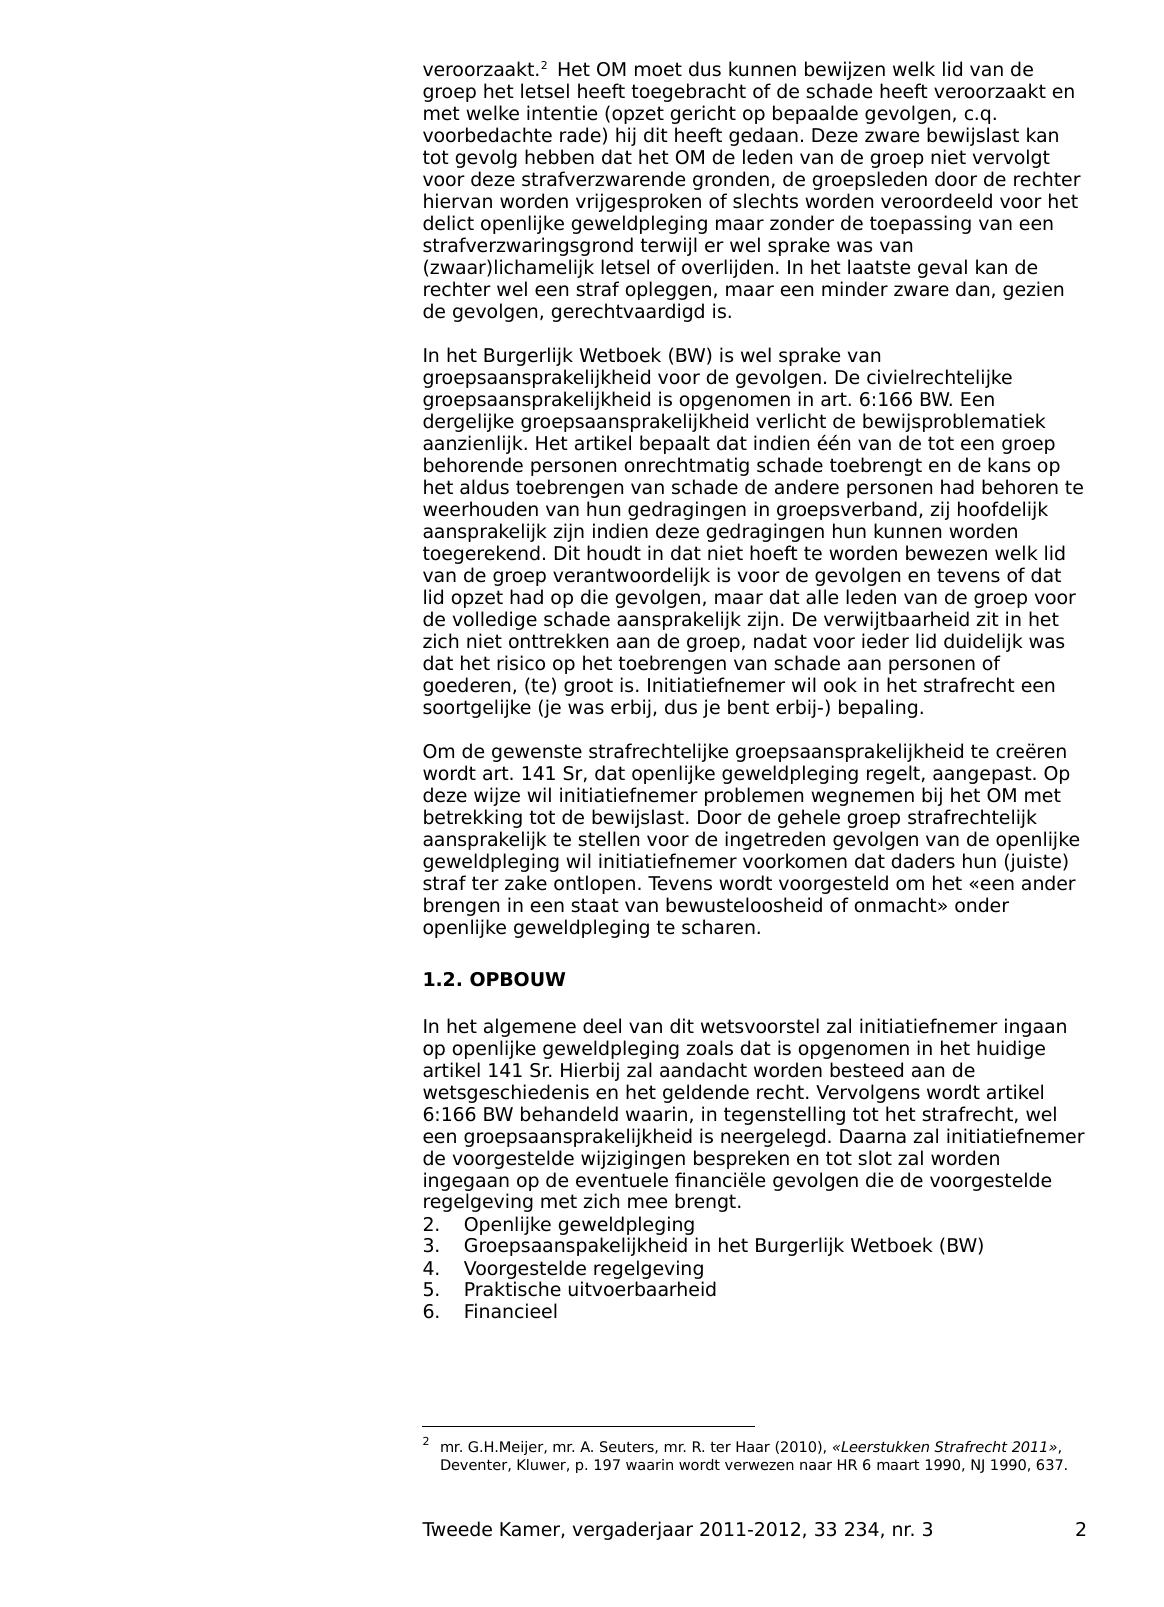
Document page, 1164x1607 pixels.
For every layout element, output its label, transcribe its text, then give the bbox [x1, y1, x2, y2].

text 5. Praktische uitvoerbaarheid [422, 1279, 1087, 1301]
text 4. Voorgestelde regelgeving [422, 1257, 1087, 1279]
text In het algemene deel van dit wetsvoorstel zal initiatiefnemer ingaan op openlijke geweldpleging zoals dat is opgenomen in het huidige artikel 141 Sr. Hierbij zal aandacht worden besteed aan de wetsgeschiedenis en het geldende recht. Vervolgens wordt artikel 6:166 BW behandeld waarin, in tegenstelling tot het strafrecht, wel een groepsaansprakelijkheid is neergelegd. Daarna zal initiatiefnemer de voorgestelde wijzigingen bespreken en tot slot zal worden ingegaan op de eventuele financiële gevolgen die de voorgestelde regelgeving met zich mee brengt. [422, 1016, 1087, 1213]
text 6. Financieel [422, 1301, 1087, 1323]
text mr. G.H.Meijer, mr. A. Seuters, mr. R. ter Haar (2010), «Leerstukken Strafrecht 2011», Deventer, Kluwer, p. 197 waarin wordt verwezen naar HR 6 maart 1990, NJ 1990, 637. [422, 1435, 1087, 1474]
text In het Burgerlijk Wetboek (BW) is wel sprake van groepsaansprakelijkheid voor de gevolgen. De civielrechtelijke groepsaansprakelijkheid is opgenomen in art. 6:166 BW. Een dergelijke groepsaansprakelijkheid verlicht de bewijsproblematiek aanzienlijk. Het artikel bepaalt dat indien één van de tot een groep behorende personen onrechtmatig schade toebrengt en de kans op het aldus toebrengen van schade de andere personen had behoren te weerhouden van hun gedragingen in groepsverband, zij hoofdelijk aansprakelijk zijn indien deze gedragingen hun kunnen worden toegerekend. Dit houdt in dat niet hoeft te worden bewezen welk lid van de groep verantwoordelijk is voor de gevolgen en tevens of dat lid opzet had op die gevolgen, maar dat alle leden van de groep voor de volledige schade aansprakelijk zijn. De verwijtbaarheid zit in het zich niet onttrekken aan de groep, nadat voor ieder lid duidelijk was dat het risico op het toebrengen van schade aan personen of goederen, (te) groot is. Initiatiefnemer wil ook in het strafrecht een soortgelijke (je was erbij, dus je bent erbij-) bepaling. [422, 345, 1087, 719]
text 2. Openlijke geweldpleging [422, 1213, 1087, 1235]
text 3. Groepsaanspakelijkheid in het Burgerlijk Wetboek (BW) [422, 1235, 1087, 1257]
subtitle 1.2. OPBOUW [422, 969, 1087, 991]
text veroorzaakt. Het OM moet dus kunnen bewijzen welk lid van de groep het letsel heeft toegebracht of de schade heeft veroorzaakt en met welke intentie (opzet gericht op bepaalde gevolgen, c.q. voorbedachte rade) hij dit heeft gedaan. Deze zware bewijslast kan tot gevolg hebben dat het OM de leden van de groep niet vervolgt voor deze strafverzwarende gronden, de groepsleden door de rechter hiervan worden vrijgesproken of slechts worden veroordeeld voor het delict openlijke geweldpleging maar zonder de toepassing van een strafverzwaringsgrond terwijl er wel sprake was van (zwaar)lichamelijk letsel of overlijden. In het laatste geval kan de rechter wel een straf opleggen, maar een minder zware dan, gezien de gevolgen, gerechtvaardigd is. [422, 59, 1087, 323]
text Om de gewenste strafrechtelijke groepsaansprakelijkheid te creëren wordt art. 141 Sr, dat openlijke geweldpleging regelt, aangepast. Op deze wijze wil initiatiefnemer problemen wegnemen bij het OM met betrekking tot de bewijslast. Door de gehele groep strafrechtelijk aansprakelijk te stellen voor de ingetreden gevolgen van de openlijke geweldpleging wil initiatiefnemer voorkomen dat daders hun (juiste) straf ter zake ontlopen. Tevens wordt voorgesteld om het «een ander brengen in een staat van bewusteloosheid of onmacht» onder openlijke geweldpleging te scharen. [422, 741, 1087, 939]
